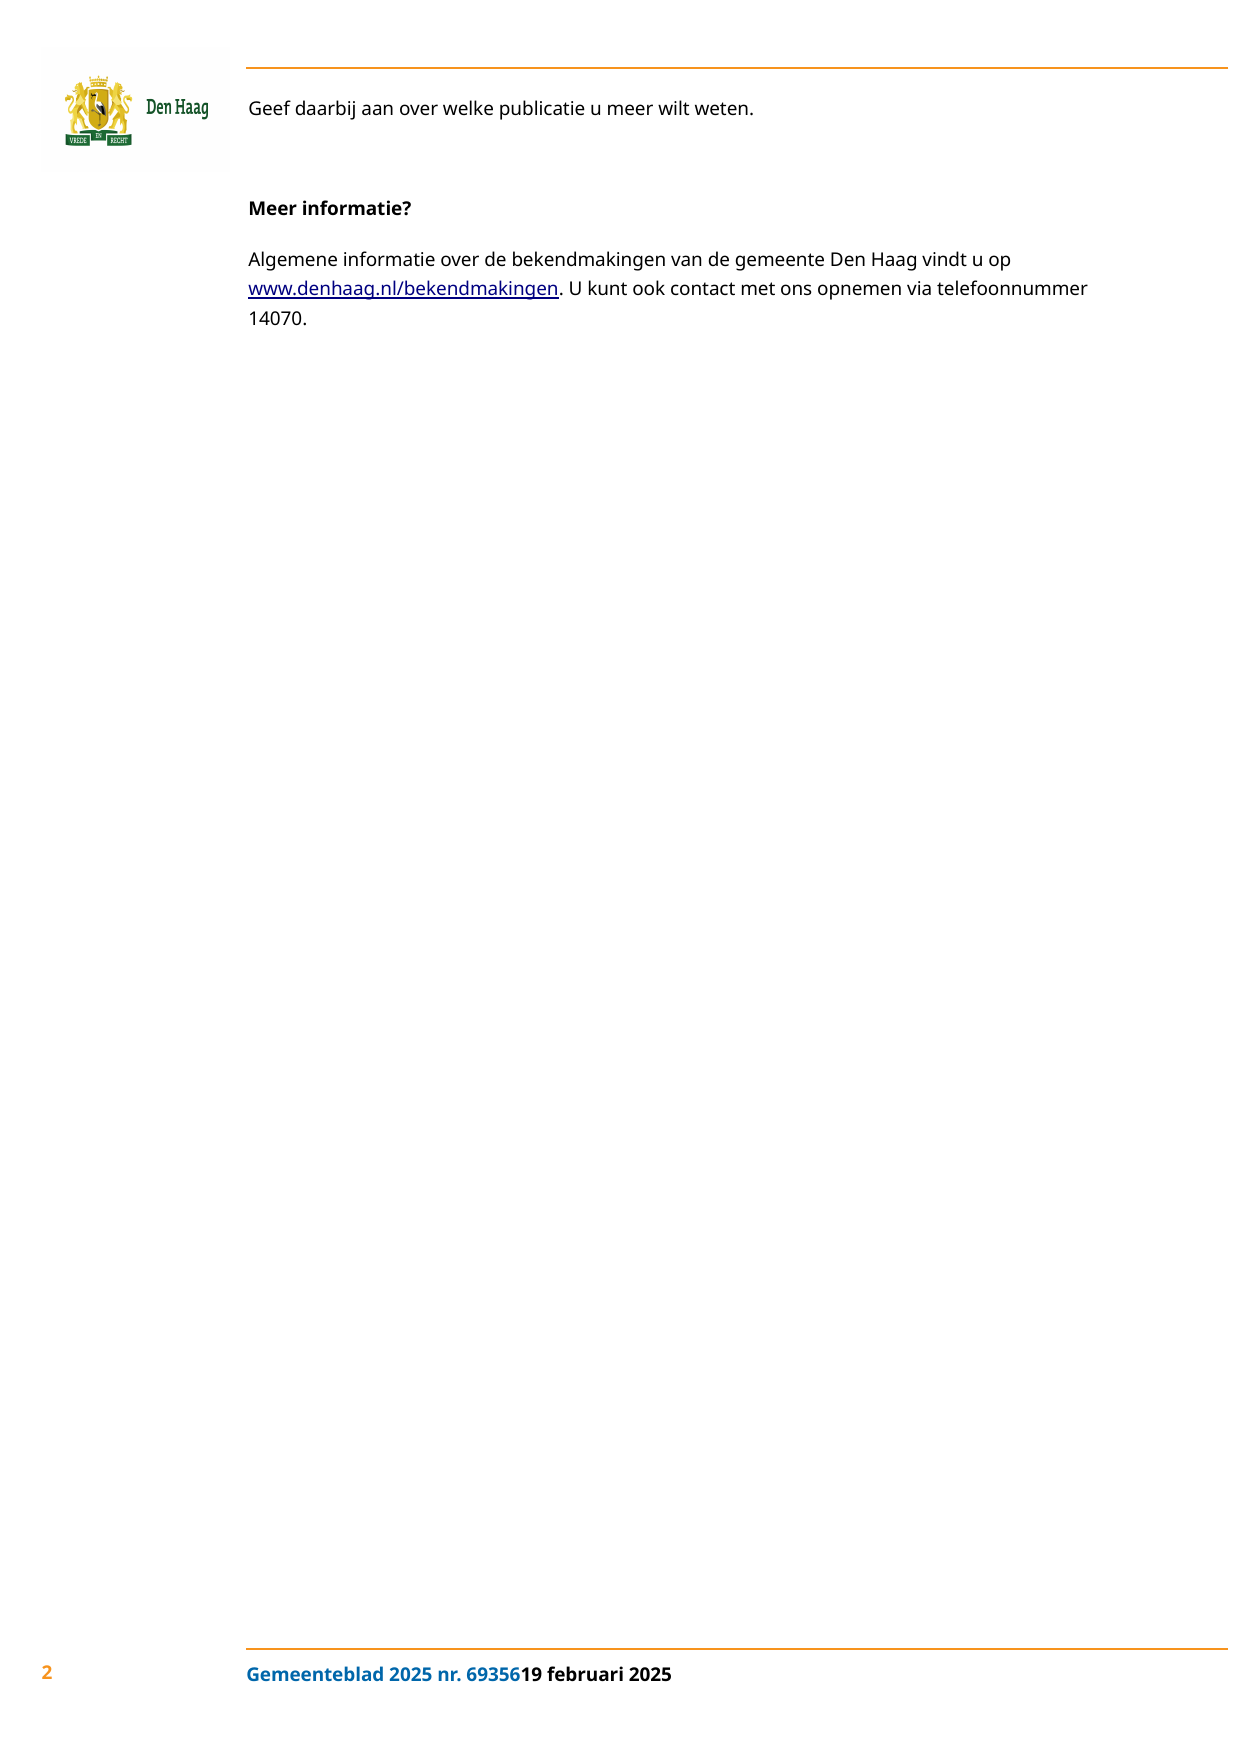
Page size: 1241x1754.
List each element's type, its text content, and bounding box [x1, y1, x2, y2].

text Geef daarbij aan over welke publicatie u meer wilt weten. [248, 95, 1152, 121]
picture [41, 47, 231, 172]
text Algemene informatie over de bekendmakingen van de gemeente Den Haag vindt u op www.denhaag.nl/bekendmakingen. U kunt ook contact met ons opnemen via telefoonnummer 14070. [248, 246, 1152, 331]
text Meer informatie? [248, 196, 1152, 221]
